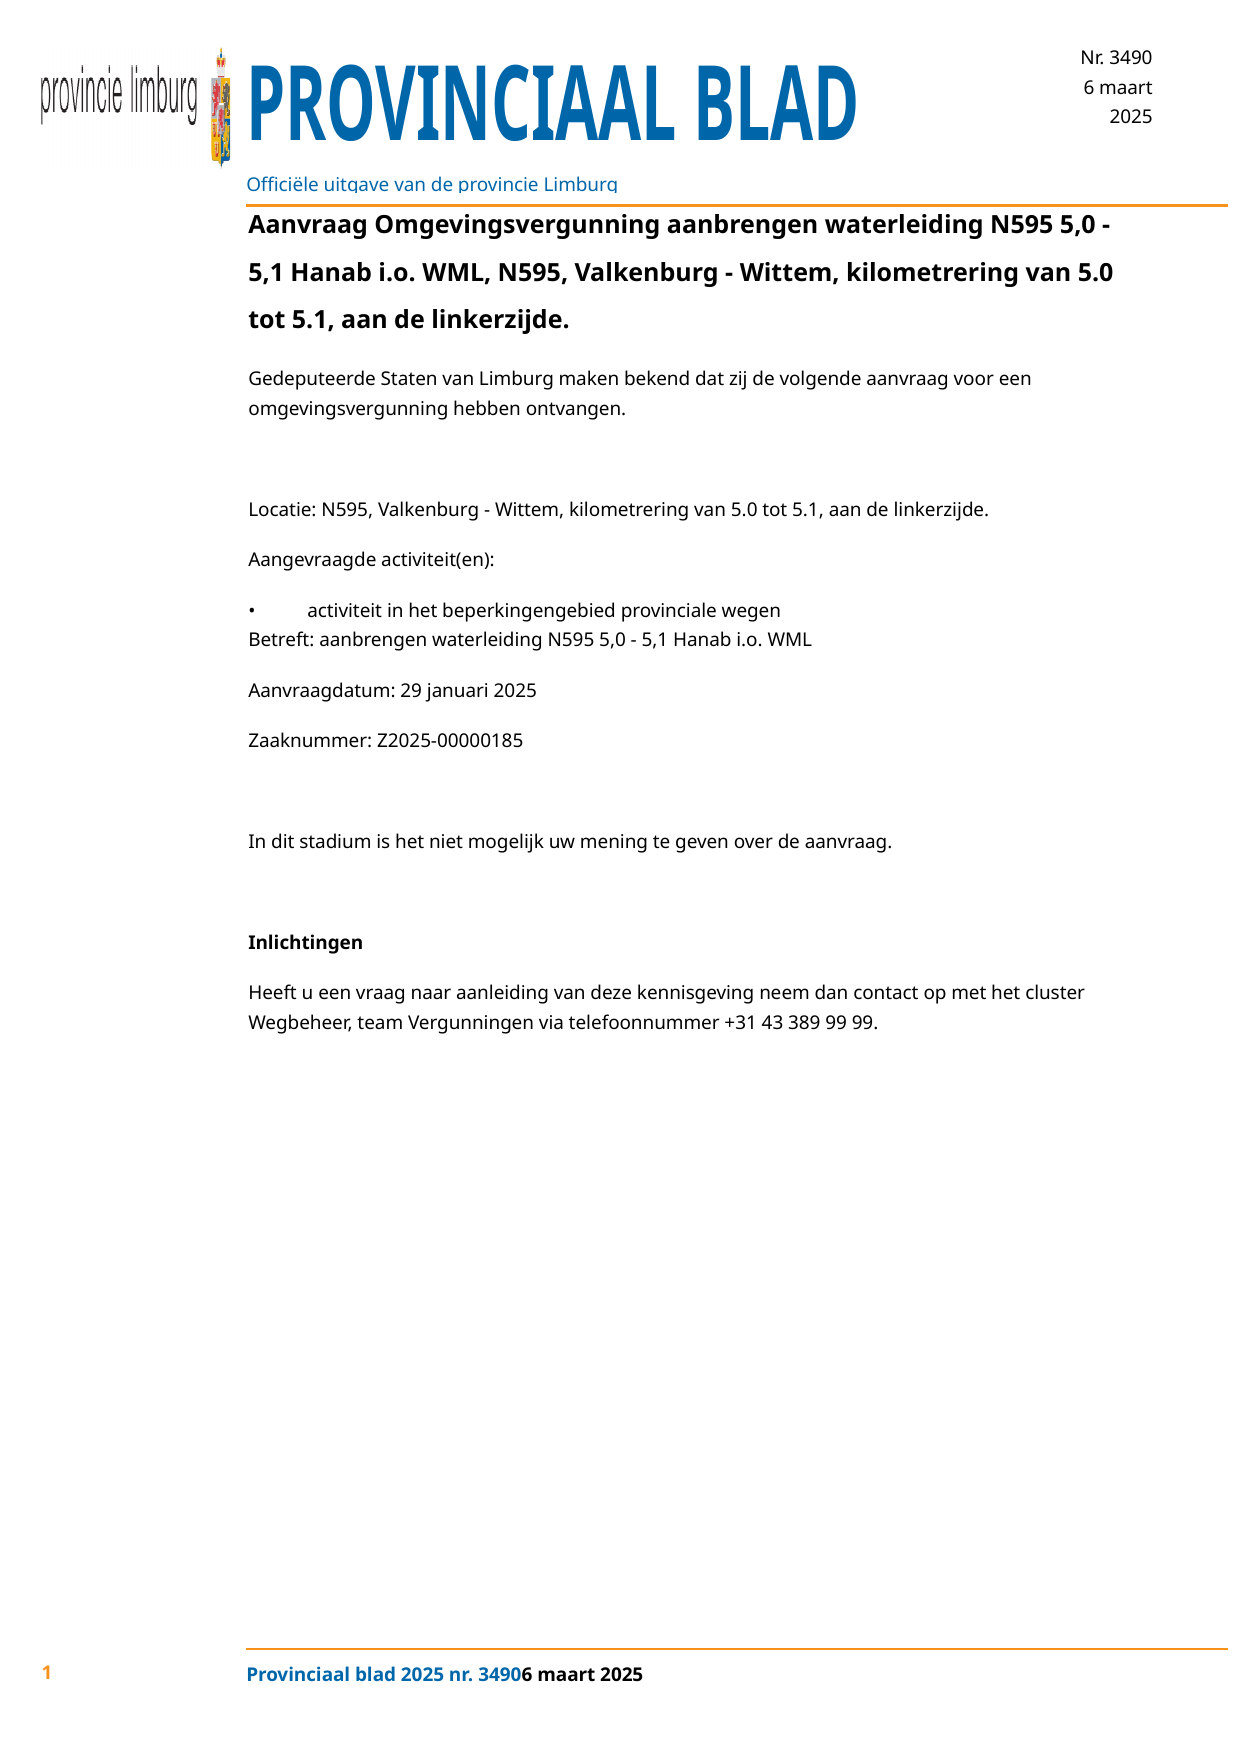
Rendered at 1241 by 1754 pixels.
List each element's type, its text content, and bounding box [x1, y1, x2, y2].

list activiteit in het beperkingengebied provinciale wegen [248, 597, 1152, 622]
text In dit stadium is het niet mogelijk uw mening te geven over de aanvraag. [248, 828, 1152, 854]
text Zaaknummer: Z2025-00000185 [248, 727, 1152, 753]
text Inlichtingen [248, 929, 1152, 954]
text Gedeputeerde Staten van Limburg maken bekend dat zij de volgende aanvraag voor een omgevingsvergunning hebben ontvangen. [248, 366, 1152, 421]
text Aangevraagde activiteit(en): [248, 546, 1152, 572]
text Aanvraag Omgevingsvergunning aanbrengen waterleiding N595 5,0 - 5,1 Hanab i.o. WML, N595, Valkenburg - Wittem, kilometrering van 5.0 tot 5.1, aan de linkerzijde. [248, 207, 1152, 336]
text Aanvraagdatum: 29 januari 2025 [248, 677, 1152, 702]
text Heeft u een vraag naar aanleiding van deze kennisgeving neem dan contact op met het cluster Wegbeheer, team Vergunningen via telefoonnummer +31 43 389 99 99. [248, 979, 1152, 1034]
picture [41, 47, 231, 172]
text Locatie: N595, Valkenburg - Wittem, kilometrering van 5.0 tot 5.1, aan de linkerzijde. [248, 496, 1152, 522]
text Betreft: aanbrengen waterleiding N595 5,0 - 5,1 Hanab i.o. WML [248, 626, 1152, 652]
